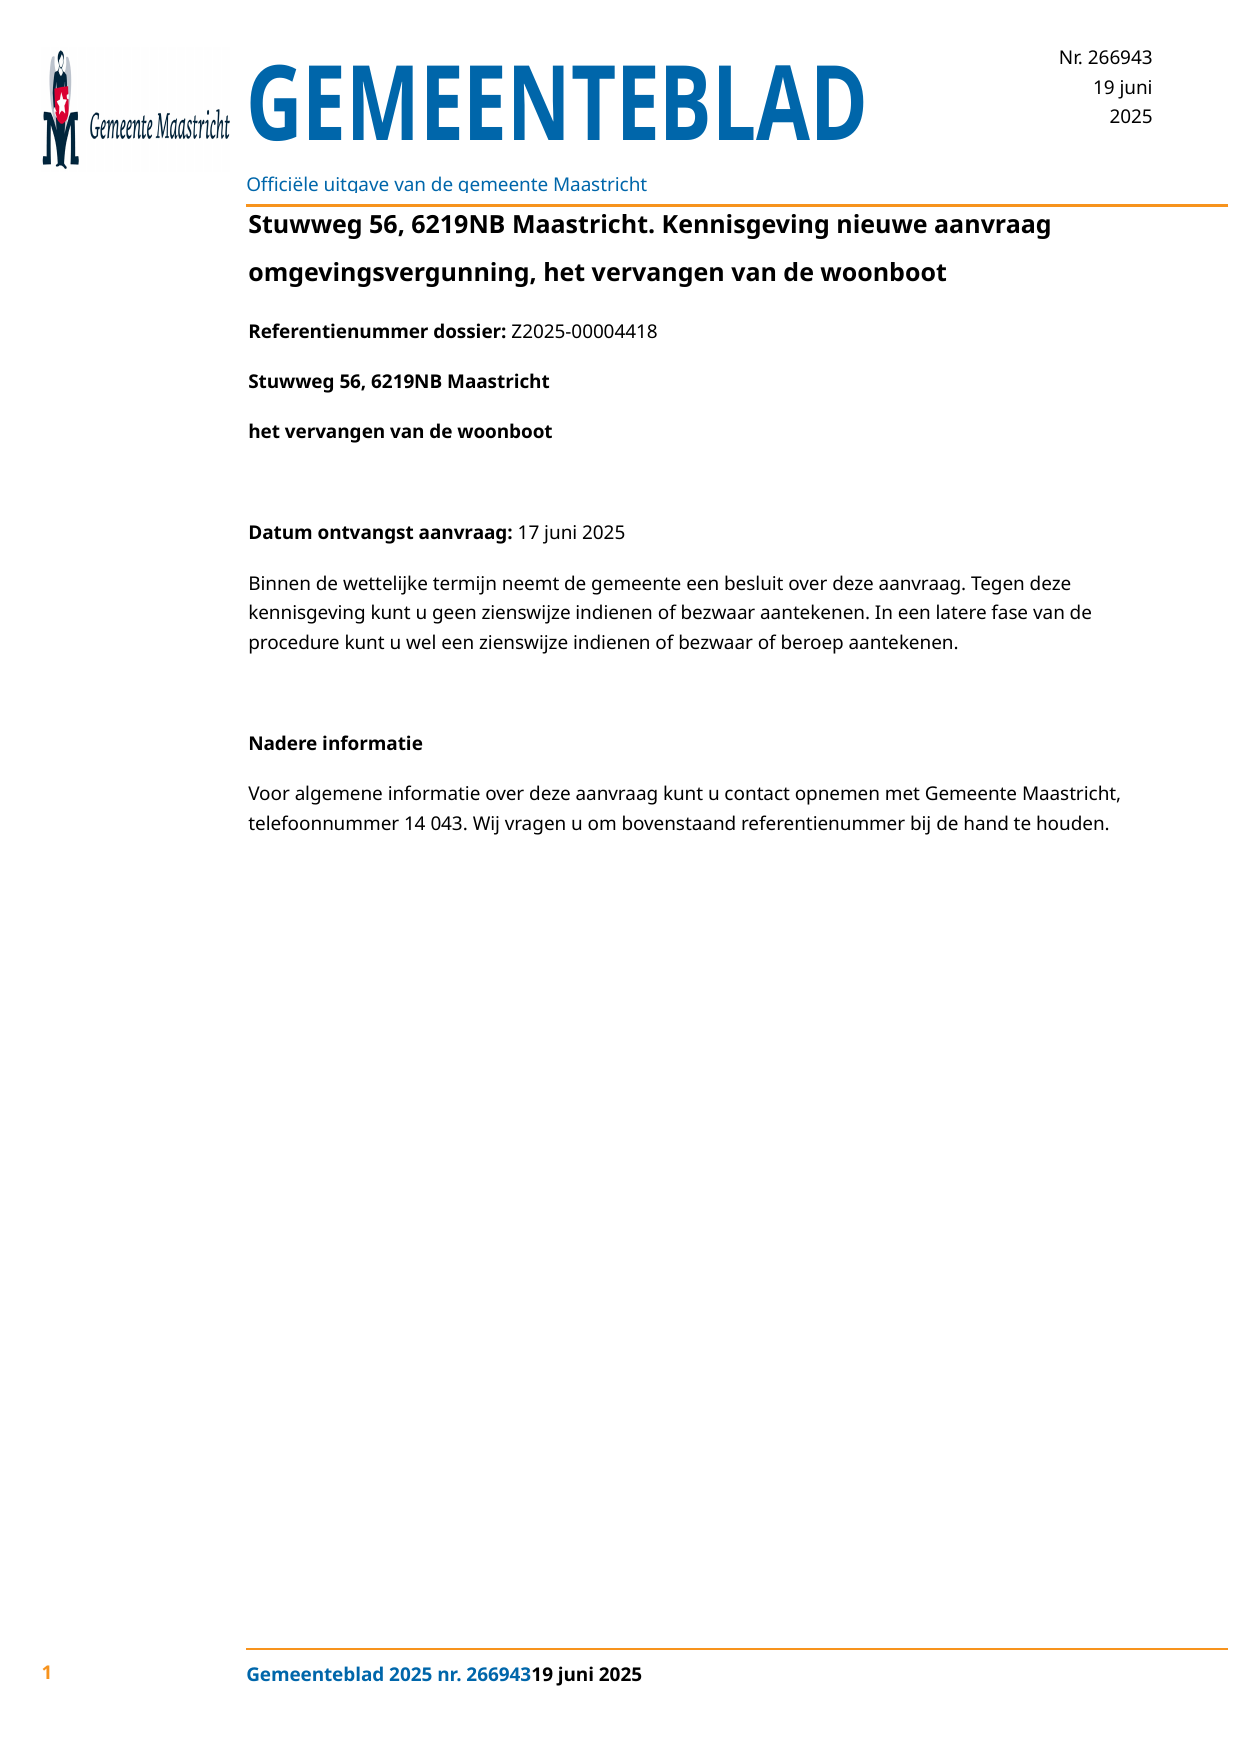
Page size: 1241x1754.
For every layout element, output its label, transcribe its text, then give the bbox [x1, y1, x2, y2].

text Voor algemene informatie over deze aanvraag kunt u contact opnemen met Gemeente Maastricht, telefoonnummer 14 043. Wij vragen u om bovenstaand referentienummer bij de hand te houden. [248, 780, 1152, 836]
picture [41, 47, 231, 172]
text Nadere informatie [248, 730, 1152, 756]
text Stuwweg 56, 6219NB Maastricht [248, 368, 1152, 394]
text Datum ontvangst aanvraag: 17 juni 2025 [248, 519, 1152, 545]
text Binnen de wettelijke termijn neemt de gemeente een besluit over deze aanvraag. Tegen deze kennisgeving kunt u geen zienswijze indienen of bezwaar aantekenen. In een latere fase van de procedure kunt u wel een zienswijze indienen of bezwaar of beroep aantekenen. [248, 570, 1152, 655]
text Stuwweg 56, 6219NB Maastricht. Kennisgeving nieuwe aanvraag omgevingsvergunning, het vervangen van de woonboot [248, 207, 1152, 288]
text Referentienummer dossier: Z2025-00004418 [248, 318, 1152, 344]
text het vervangen van de woonboot [248, 419, 1152, 444]
